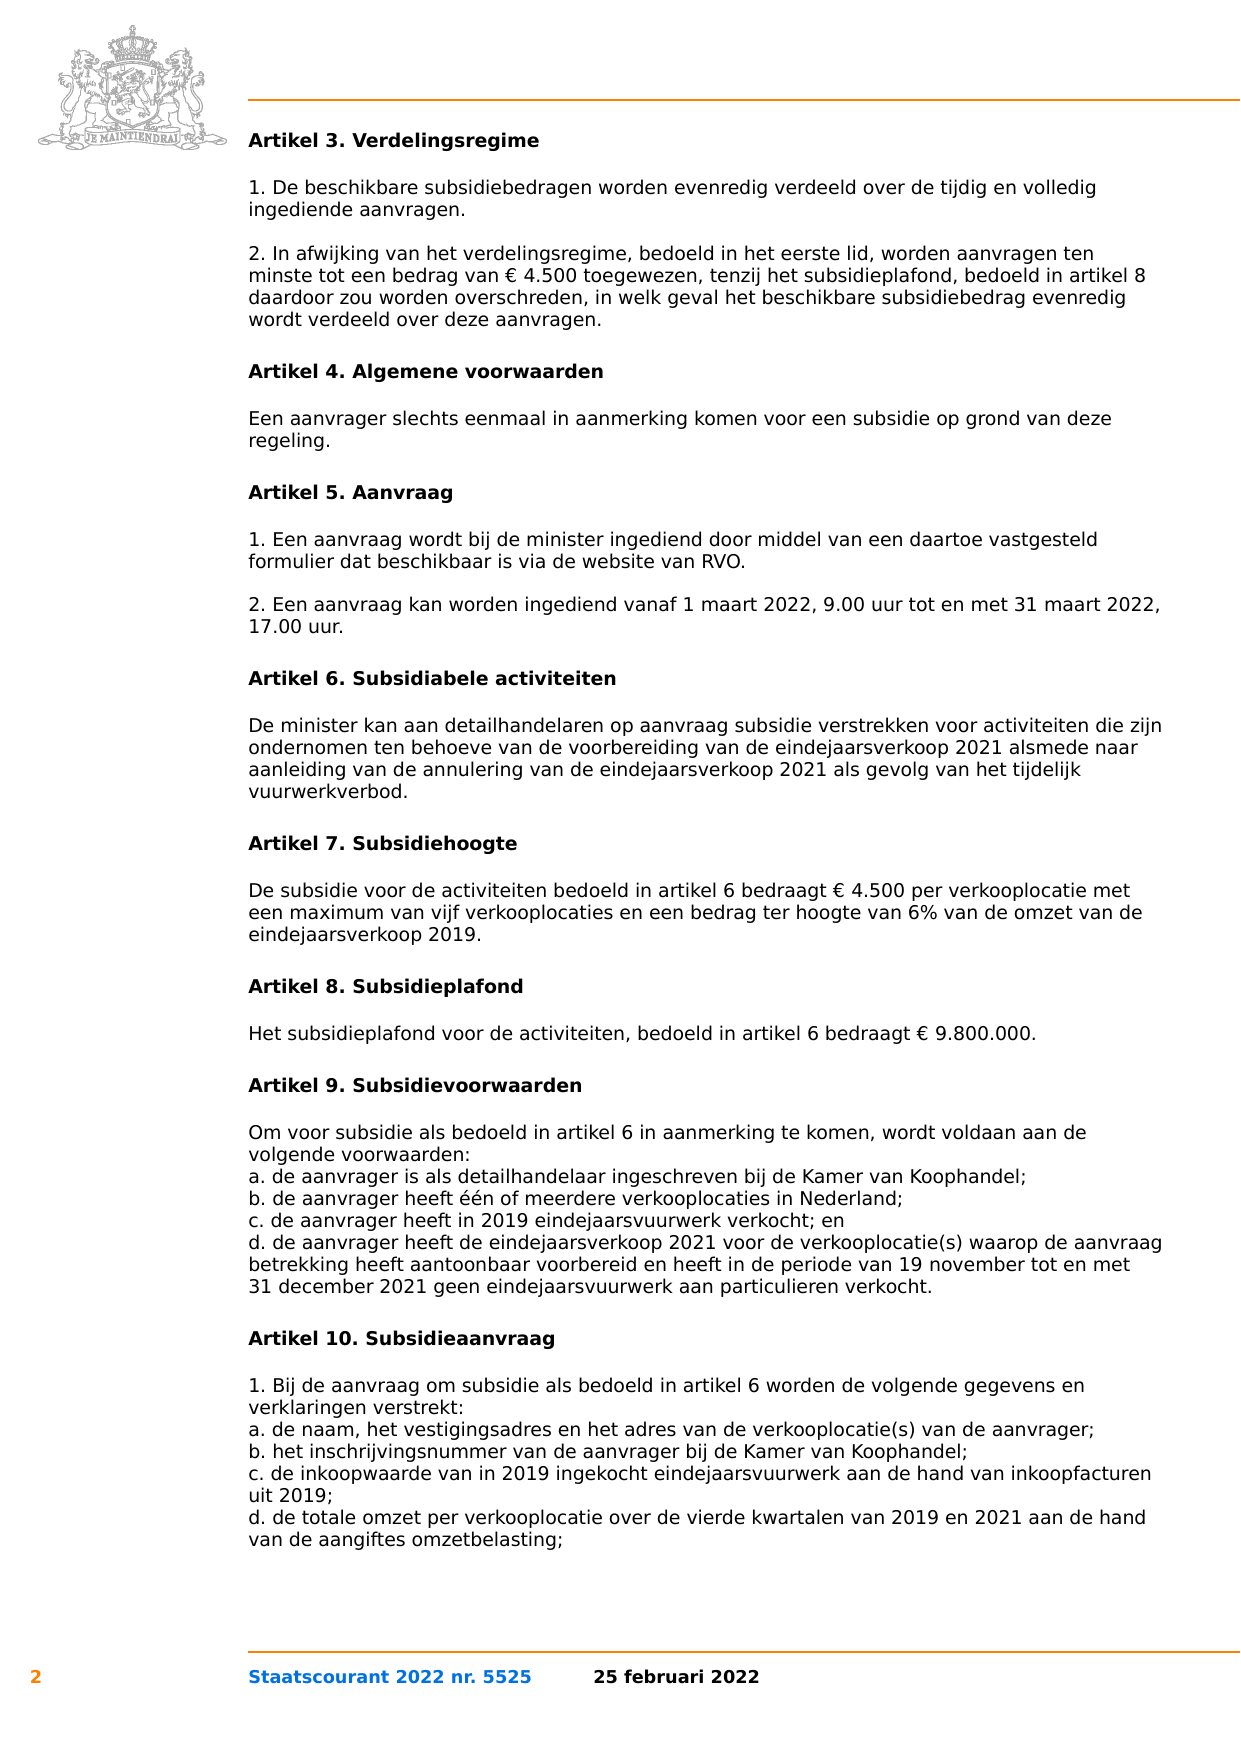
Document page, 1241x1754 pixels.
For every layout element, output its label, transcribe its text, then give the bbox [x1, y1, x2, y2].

subtitle Artikel 7. Subsidiehoogte [248, 833, 1163, 855]
subtitle Artikel 8. Subsidieplafond [248, 976, 1163, 998]
text 1. Een aanvraag wordt bij de minister ingediend door middel van een daartoe vastgesteld formulier dat beschikbaar is via de website van RVO. [248, 528, 1163, 572]
text b. de aanvrager heeft één of meerdere verkooplocaties in Nederland; [248, 1188, 1163, 1210]
text 2. In afwijking van het verdelingsregime, bedoeld in het eerste lid, worden aanvragen ten minste tot een bedrag van € 4.500 toegewezen, tenzij het subsidieplafond, bedoeld in artikel 8 daardoor zou worden overschreden, in welk geval het beschikbare subsidiebedrag evenredig wordt verdeeld over deze aanvragen. [248, 243, 1163, 331]
text d. de totale omzet per verkooplocatie over de vierde kwartalen van 2019 en 2021 aan de hand van de aangiftes omzetbelasting; [248, 1507, 1163, 1551]
text 1. De beschikbare subsidiebedragen worden evenredig verdeeld over de tijdig en volledig ingediende aanvragen. [248, 177, 1163, 221]
text Om voor subsidie als bedoeld in artikel 6 in aanmerking te komen, wordt voldaan aan de volgende voorwaarden: [248, 1122, 1163, 1166]
subtitle Artikel 9. Subsidievoorwaarden [248, 1075, 1163, 1097]
text b. het inschrijvingsnummer van de aanvrager bij de Kamer van Koophandel; [248, 1441, 1163, 1463]
text De subsidie voor de activiteiten bedoeld in artikel 6 bedraagt € 4.500 per verkooplocatie met een maximum van vijf verkooplocaties en een bedrag ter hoogte van 6% van de omzet van de eindejaarsverkoop 2019. [248, 880, 1163, 946]
picture [38, 25, 227, 150]
subtitle Artikel 10. Subsidieaanvraag [248, 1328, 1163, 1350]
text c. de aanvrager heeft in 2019 eindejaarsvuurwerk verkocht; en [248, 1210, 1163, 1232]
text c. de inkoopwaarde van in 2019 ingekocht eindejaarsvuurwerk aan de hand van inkoopfacturen uit 2019; [248, 1463, 1163, 1507]
subtitle Artikel 6. Subsidiabele activiteiten [248, 668, 1163, 690]
text Een aanvrager slechts eenmaal in aanmerking komen voor een subsidie op grond van deze regeling. [248, 408, 1163, 452]
text 1. Bij de aanvraag om subsidie als bedoeld in artikel 6 worden de volgende gegevens en verklaringen verstrekt: [248, 1375, 1163, 1419]
text d. de aanvrager heeft de eindejaarsverkoop 2021 voor de verkooplocatie(s) waarop de aanvraag betrekking heeft aantoonbaar voorbereid en heeft in de periode van 19 november tot en met 31 december 2021 geen eindejaarsvuurwerk aan particulieren verkocht. [248, 1232, 1163, 1298]
text 2. Een aanvraag kan worden ingediend vanaf 1 maart 2022, 9.00 uur tot en met 31 maart 2022, 17.00 uur. [248, 594, 1163, 638]
text a. de aanvrager is als detailhandelaar ingeschreven bij de Kamer van Koophandel; [248, 1166, 1163, 1188]
subtitle Artikel 3. Verdelingsregime [248, 130, 1163, 152]
text Het subsidieplafond voor de activiteiten, bedoeld in artikel 6 bedraagt € 9.800.000. [248, 1023, 1163, 1045]
subtitle Artikel 4. Algemene voorwaarden [248, 361, 1163, 383]
subtitle Artikel 5. Aanvraag [248, 482, 1163, 503]
text a. de naam, het vestigingsadres en het adres van de verkooplocatie(s) van de aanvrager; [248, 1419, 1163, 1441]
text De minister kan aan detailhandelaren op aanvraag subsidie verstrekken voor activiteiten die zijn ondernomen ten behoeve van de voorbereiding van de eindejaarsverkoop 2021 alsmede naar aanleiding van de annulering van de eindejaarsverkoop 2021 als gevolg van het tijdelijk vuurwerkverbod. [248, 715, 1163, 803]
